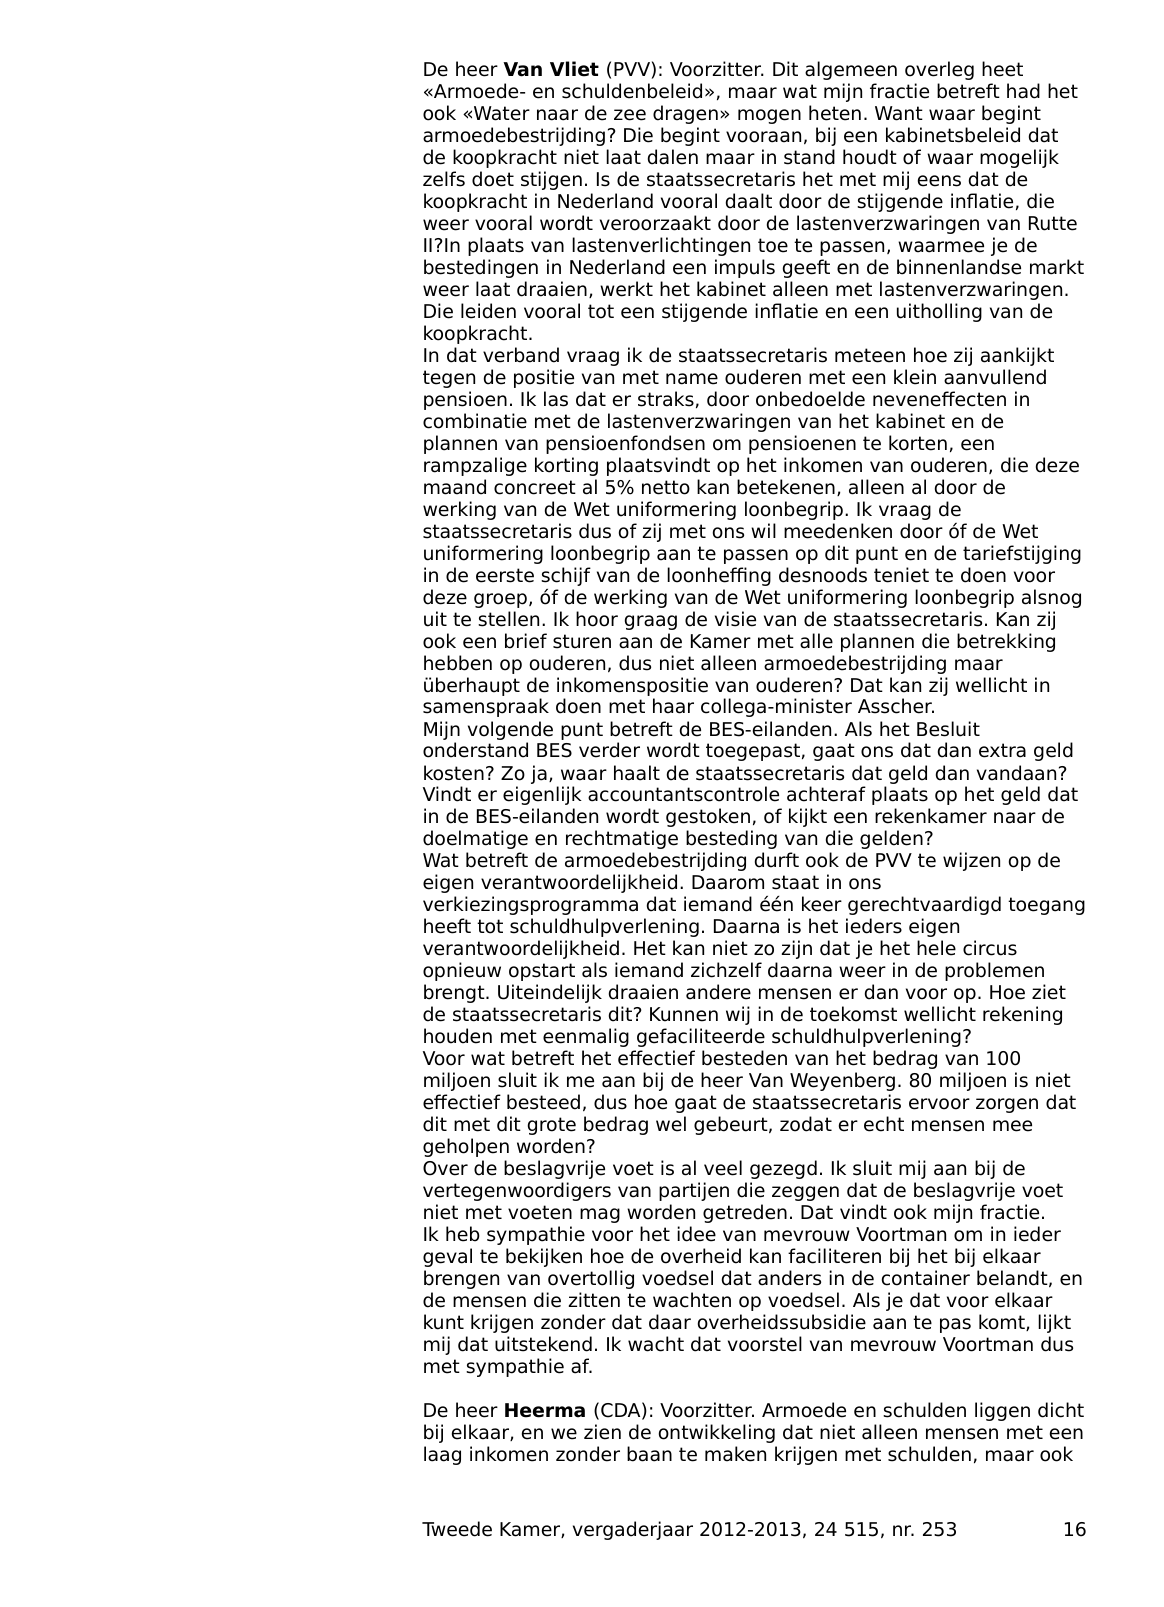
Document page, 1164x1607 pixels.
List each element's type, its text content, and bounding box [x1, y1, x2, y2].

text Wat betreft de armoedebestrijding durft ook de PVV te wijzen op de eigen verantwoordelijkheid. Daarom staat in ons verkiezingsprogramma dat iemand één keer gerechtvaardigd toegang heeft tot schuldhulpverlening. Daarna is het ieders eigen verantwoordelijkheid. Het kan niet zo zijn dat je het hele circus opnieuw opstart als iemand zichzelf daarna weer in de problemen brengt. Uiteindelijk draaien andere mensen er dan voor op. Hoe ziet de staatssecretaris dit? Kunnen wij in de toekomst wellicht rekening houden met eenmalig gefaciliteerde schuldhulpverlening? [422, 850, 1087, 1048]
text Voor wat betreft het effectief besteden van het bedrag van 100 miljoen sluit ik me aan bij de heer Van Weyenberg. 80 miljoen is niet effectief besteed, dus hoe gaat de staatssecretaris ervoor zorgen dat dit met dit grote bedrag wel gebeurt, zodat er echt mensen mee geholpen worden? [422, 1048, 1087, 1158]
text In dat verband vraag ik de staatssecretaris meteen hoe zij aankijkt tegen de positie van met name ouderen met een klein aanvullend pensioen. Ik las dat er straks, door onbedoelde neveneffecten in combinatie met de lastenverzwaringen van het kabinet en de plannen van pensioenfondsen om pensioenen te korten, een rampzalige korting plaatsvindt op het inkomen van ouderen, die deze maand concreet al 5% netto kan betekenen, alleen al door de werking van de Wet uniformering loonbegrip. Ik vraag de staatssecretaris dus of zij met ons wil meedenken door óf de Wet uniformering loonbegrip aan te passen op dit punt en de tariefstijging in de eerste schijf van de loonheffing desnoods teniet te doen voor deze groep, óf de werking van de Wet uniformering loonbegrip alsnog uit te stellen. Ik hoor graag de visie van de staatssecretaris. Kan zij ook een brief sturen aan de Kamer met alle plannen die betrekking hebben op ouderen, dus niet alleen armoedebestrijding maar überhaupt de inkomenspositie van ouderen? Dat kan zij wellicht in samenspraak doen met haar collega-minister Asscher. [422, 345, 1087, 718]
text De heer Van Vliet (PVV): Voorzitter. Dit algemeen overleg heet «Armoede- en schuldenbeleid», maar wat mijn fractie betreft had het ook «Water naar de zee dragen» mogen heten. Want waar begint armoedebestrijding? Die begint vooraan, bij een kabinetsbeleid dat de koopkracht niet laat dalen maar in stand houdt of waar mogelijk zelfs doet stijgen. Is de staatssecretaris het met mij eens dat de koopkracht in Nederland vooral daalt door de stijgende inflatie, die weer vooral wordt veroorzaakt door de lastenverzwaringen van Rutte II?In plaats van lastenverlichtingen toe te passen, waarmee je de bestedingen in Nederland een impuls geeft en de binnenlandse markt weer laat draaien, werkt het kabinet alleen met lastenverzwaringen. Die leiden vooral tot een stijgende inflatie en een uitholling van de koopkracht. [422, 59, 1087, 345]
text Ik heb sympathie voor het idee van mevrouw Voortman om in ieder geval te bekijken hoe de overheid kan faciliteren bij het bij elkaar brengen van overtollig voedsel dat anders in de container belandt, en de mensen die zitten te wachten op voedsel. Als je dat voor elkaar kunt krijgen zonder dat daar overheidssubsidie aan te pas komt, lijkt mij dat uitstekend. Ik wacht dat voorstel van mevrouw Voortman dus met sympathie af. [422, 1224, 1087, 1378]
text De heer Heerma (CDA): Voorzitter. Armoede en schulden liggen dicht bij elkaar, en we zien de ontwikkeling dat niet alleen mensen met een laag inkomen zonder baan te maken krijgen met schulden, maar ook [422, 1400, 1087, 1466]
text Mijn volgende punt betreft de BES-eilanden. Als het Besluit onderstand BES verder wordt toegepast, gaat ons dat dan extra geld kosten? Zo ja, waar haalt de staatssecretaris dat geld dan vandaan? Vindt er eigenlijk accountantscontrole achteraf plaats op het geld dat in de BES-eilanden wordt gestoken, of kijkt een rekenkamer naar de doelmatige en rechtmatige besteding van die gelden? [422, 718, 1087, 850]
text Over de beslagvrije voet is al veel gezegd. Ik sluit mij aan bij de vertegenwoordigers van partijen die zeggen dat de beslagvrije voet niet met voeten mag worden getreden. Dat vindt ook mijn fractie. [422, 1158, 1087, 1224]
